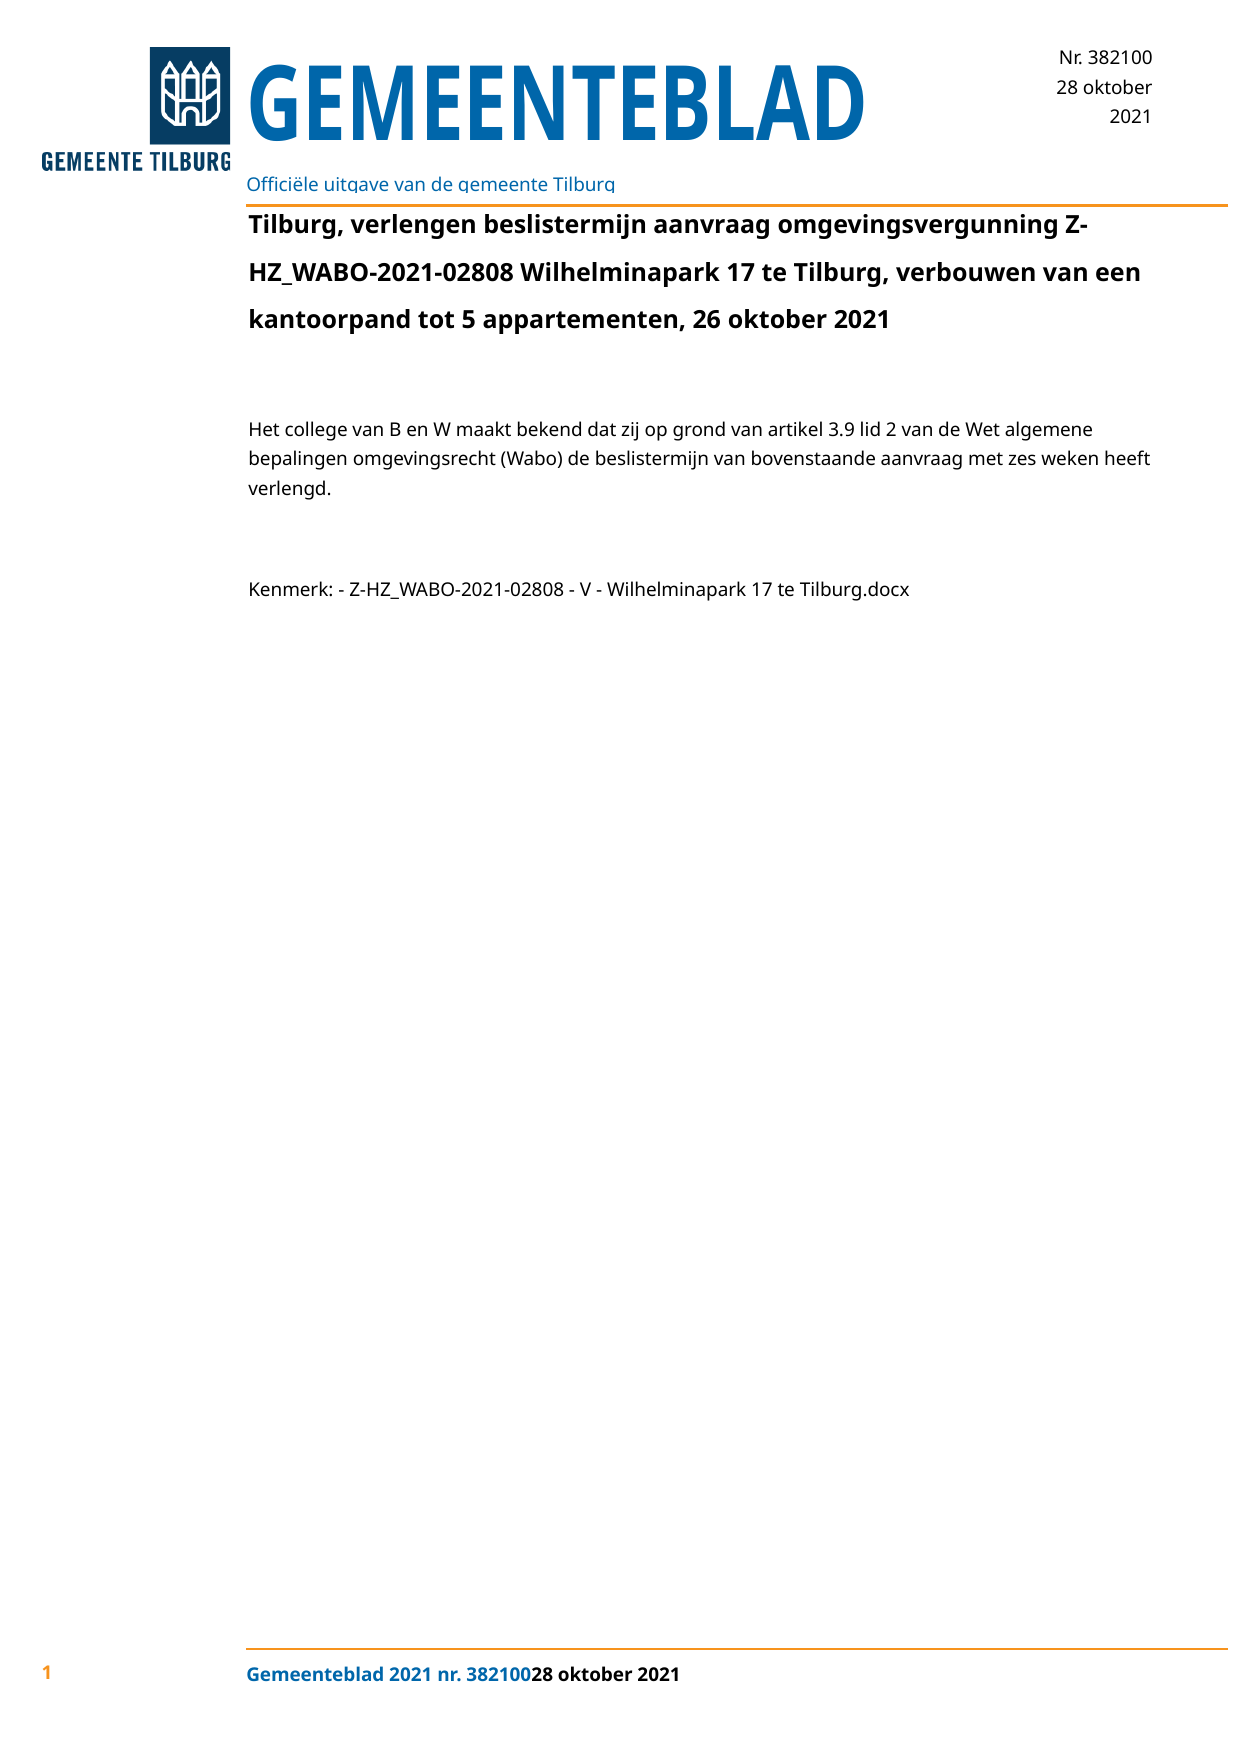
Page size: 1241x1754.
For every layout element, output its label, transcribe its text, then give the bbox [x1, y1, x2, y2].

text Tilburg, verlengen beslistermijn aanvraag omgevingsvergunning Z-HZ_WABO-2021-02808 Wilhelminapark 17 te Tilburg, verbouwen van een kantoorpand tot 5 appartementen, 26 oktober 2021 [248, 207, 1152, 336]
text Het college van B en W maakt bekend dat zij op grond van artikel 3.9 lid 2 van de Wet algemene bepalingen omgevingsrecht (Wabo) de beslistermijn van bovenstaande aanvraag met zes weken heeft verlengd. [248, 416, 1152, 501]
text Kenmerk: - Z-HZ_WABO-2021-02808 - V - Wilhelminapark 17 te Tilburg.docx [248, 576, 1152, 602]
picture [41, 47, 231, 172]
